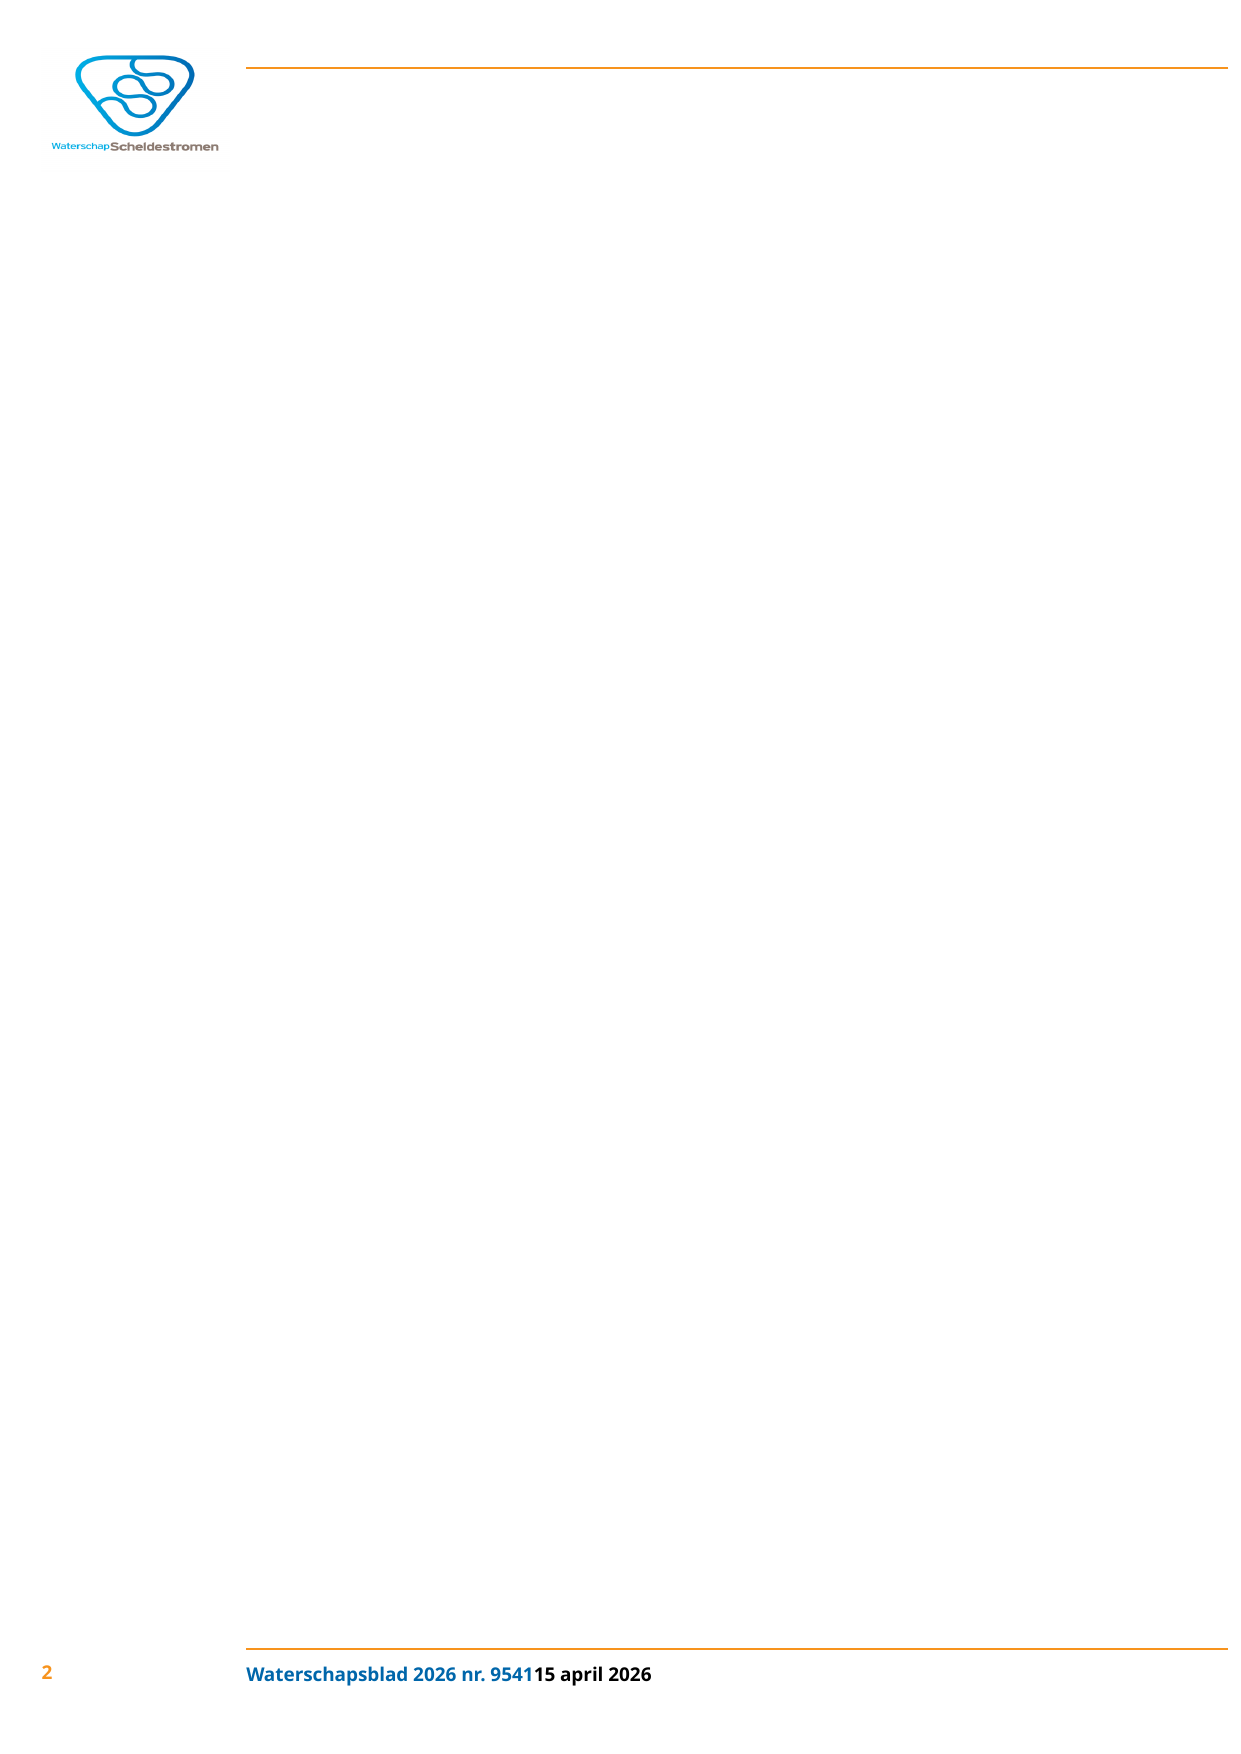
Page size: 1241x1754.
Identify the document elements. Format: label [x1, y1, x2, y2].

picture [41, 47, 231, 172]
